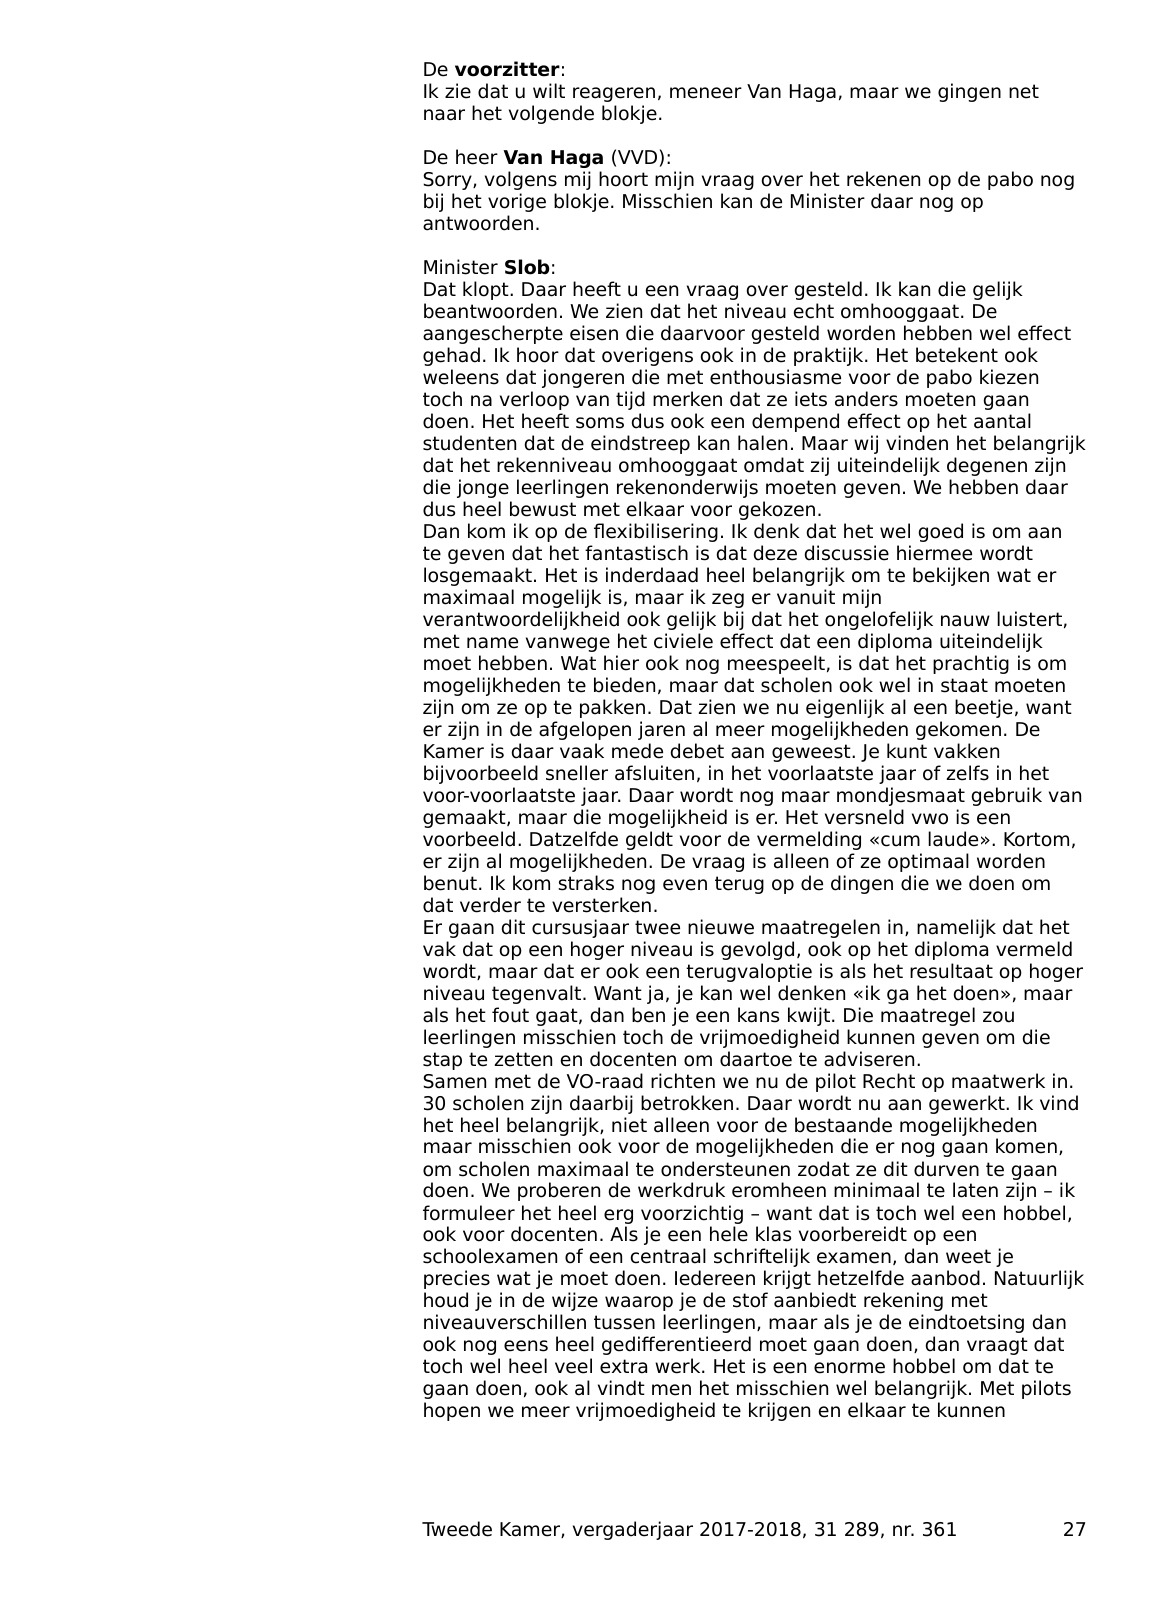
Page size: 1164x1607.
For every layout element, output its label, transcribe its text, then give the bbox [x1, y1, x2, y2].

text Er gaan dit cursusjaar twee nieuwe maatregelen in, namelijk dat het vak dat op een hoger niveau is gevolgd, ook op het diploma vermeld wordt, maar dat er ook een terugvaloptie is als het resultaat op hoger niveau tegenvalt. Want ja, je kan wel denken «ik ga het doen», maar als het fout gaat, dan ben je een kans kwijt. Die maatregel zou leerlingen misschien toch de vrijmoedigheid kunnen geven om die stap te zetten en docenten om daartoe te adviseren. [422, 917, 1087, 1071]
text Ik zie dat u wilt reageren, meneer Van Haga, maar we gingen net naar het volgende blokje. [422, 81, 1087, 125]
text Dan kom ik op de flexibilisering. Ik denk dat het wel goed is om aan te geven dat het fantastisch is dat deze discussie hiermee wordt losgemaakt. Het is inderdaad heel belangrijk om te bekijken wat er maximaal mogelijk is, maar ik zeg er vanuit mijn verantwoordelijkheid ook gelijk bij dat het ongelofelijk nauw luistert, met name vanwege het civiele effect dat een diploma uiteindelijk moet hebben. Wat hier ook nog meespeelt, is dat het prachtig is om mogelijkheden te bieden, maar dat scholen ook wel in staat moeten zijn om ze op te pakken. Dat zien we nu eigenlijk al een beetje, want er zijn in de afgelopen jaren al meer mogelijkheden gekomen. De Kamer is daar vaak mede debet aan geweest. Je kunt vakken bijvoorbeeld sneller afsluiten, in het voorlaatste jaar of zelfs in het voor-voorlaatste jaar. Daar wordt nog maar mondjesmaat gebruik van gemaakt, maar die mogelijkheid is er. Het versneld vwo is een voorbeeld. Datzelfde geldt voor de vermelding «cum laude». Kortom, er zijn al mogelijkheden. De vraag is alleen of ze optimaal worden benut. Ik kom straks nog even terug op de dingen die we doen om dat verder te versterken. [422, 521, 1087, 917]
text Dat klopt. Daar heeft u een vraag over gesteld. Ik kan die gelijk beantwoorden. We zien dat het niveau echt omhooggaat. De aangescherpte eisen die daarvoor gesteld worden hebben wel effect gehad. Ik hoor dat overigens ook in de praktijk. Het betekent ook weleens dat jongeren die met enthousiasme voor de pabo kiezen toch na verloop van tijd merken dat ze iets anders moeten gaan doen. Het heeft soms dus ook een dempend effect op het aantal studenten dat de eindstreep kan halen. Maar wij vinden het belangrijk dat het rekenniveau omhooggaat omdat zij uiteindelijk degenen zijn die jonge leerlingen rekenonderwijs moeten geven. We hebben daar dus heel bewust met elkaar voor gekozen. [422, 279, 1087, 521]
text De heer Van Haga (VVD): [422, 147, 1087, 169]
text Minister Slob: [422, 257, 1087, 279]
text Sorry, volgens mij hoort mijn vraag over het rekenen op de pabo nog bij het vorige blokje. Misschien kan de Minister daar nog op antwoorden. [422, 169, 1087, 235]
text De voorzitter: [422, 59, 1087, 81]
text Samen met de VO-raad richten we nu de pilot Recht op maatwerk in. 30 scholen zijn daarbij betrokken. Daar wordt nu aan gewerkt. Ik vind het heel belangrijk, niet alleen voor de bestaande mogelijkheden maar misschien ook voor de mogelijkheden die er nog gaan komen, om scholen maximaal te ondersteunen zodat ze dit durven te gaan doen. We proberen de werkdruk eromheen minimaal te laten zijn – ik formuleer het heel erg voorzichtig – want dat is toch wel een hobbel, ook voor docenten. Als je een hele klas voorbereidt op een schoolexamen of een centraal schriftelijk examen, dan weet je precies wat je moet doen. Iedereen krijgt hetzelfde aanbod. Natuurlijk houd je in de wijze waarop je de stof aanbiedt rekening met niveauverschillen tussen leerlingen, maar als je de eindtoetsing dan ook nog eens heel gedifferentieerd moet gaan doen, dan vraagt dat toch wel heel veel extra werk. Het is een enorme hobbel om dat te gaan doen, ook al vindt men het misschien wel belangrijk. Met pilots hopen we meer vrijmoedigheid te krijgen en elkaar te kunnen [422, 1071, 1087, 1422]
